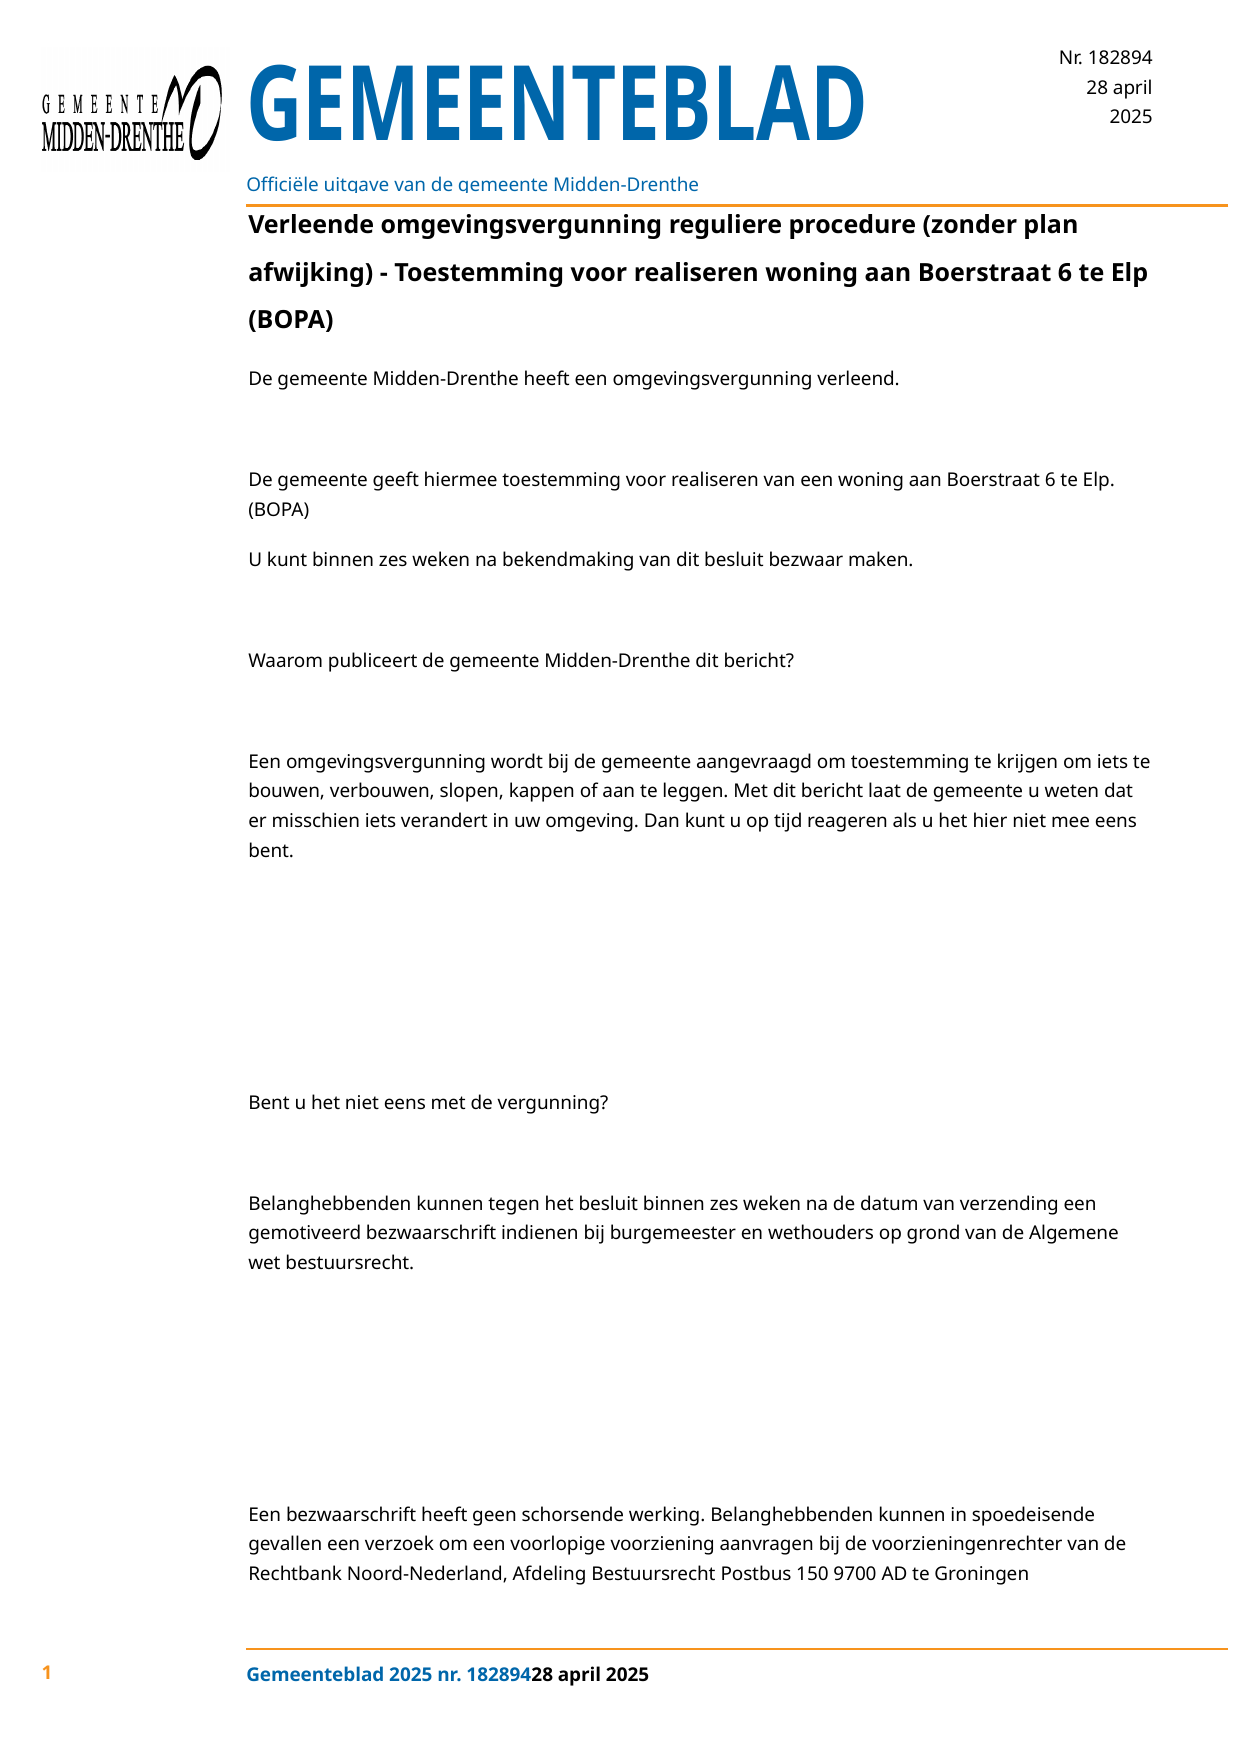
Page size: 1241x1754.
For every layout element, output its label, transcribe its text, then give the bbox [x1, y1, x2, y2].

text Een omgevingsvergunning wordt bij de gemeente aangevraagd om toestemming te krijgen om iets te bouwen, verbouwen, slopen, kappen of aan te leggen. Met dit bericht laat de gemeente u weten dat er misschien iets verandert in uw omgeving. Dan kunt u op tijd reageren als u het hier niet mee eens bent. [248, 748, 1152, 862]
text Bent u het niet eens met de vergunning? [248, 1089, 1152, 1114]
text Een bezwaarschrift heeft geen schorsende werking. Belanghebbenden kunnen in spoedeisende gevallen een verzoek om een voorlopige voorziening aanvragen bij de voorzieningenrechter van de Rechtbank Noord-Nederland, Afdeling Bestuursrecht Postbus 150 9700 AD te Groningen [248, 1501, 1152, 1586]
text Belanghebbenden kunnen tegen het besluit binnen zes weken na de datum van verzending een gemotiveerd bezwaarschrift indienen bij burgemeester en wethouders op grond van de Algemene wet bestuursrecht. [248, 1190, 1152, 1274]
text Waarom publiceert de gemeente Midden-Drenthe dit bericht? [248, 647, 1152, 673]
text De gemeente geeft hiermee toestemming voor realiseren van een woning aan Boerstraat 6 te Elp. (BOPA) [248, 466, 1152, 522]
text Verleende omgevingsvergunning reguliere procedure (zonder plan afwijking) - Toestemming voor realiseren woning aan Boerstraat 6 te Elp (BOPA) [248, 207, 1152, 336]
picture [41, 47, 231, 172]
text De gemeente Midden-Drenthe heeft een omgevingsvergunning verleend. [248, 366, 1152, 391]
text U kunt binnen zes weken na bekendmaking van dit besluit bezwaar maken. [248, 546, 1152, 572]
